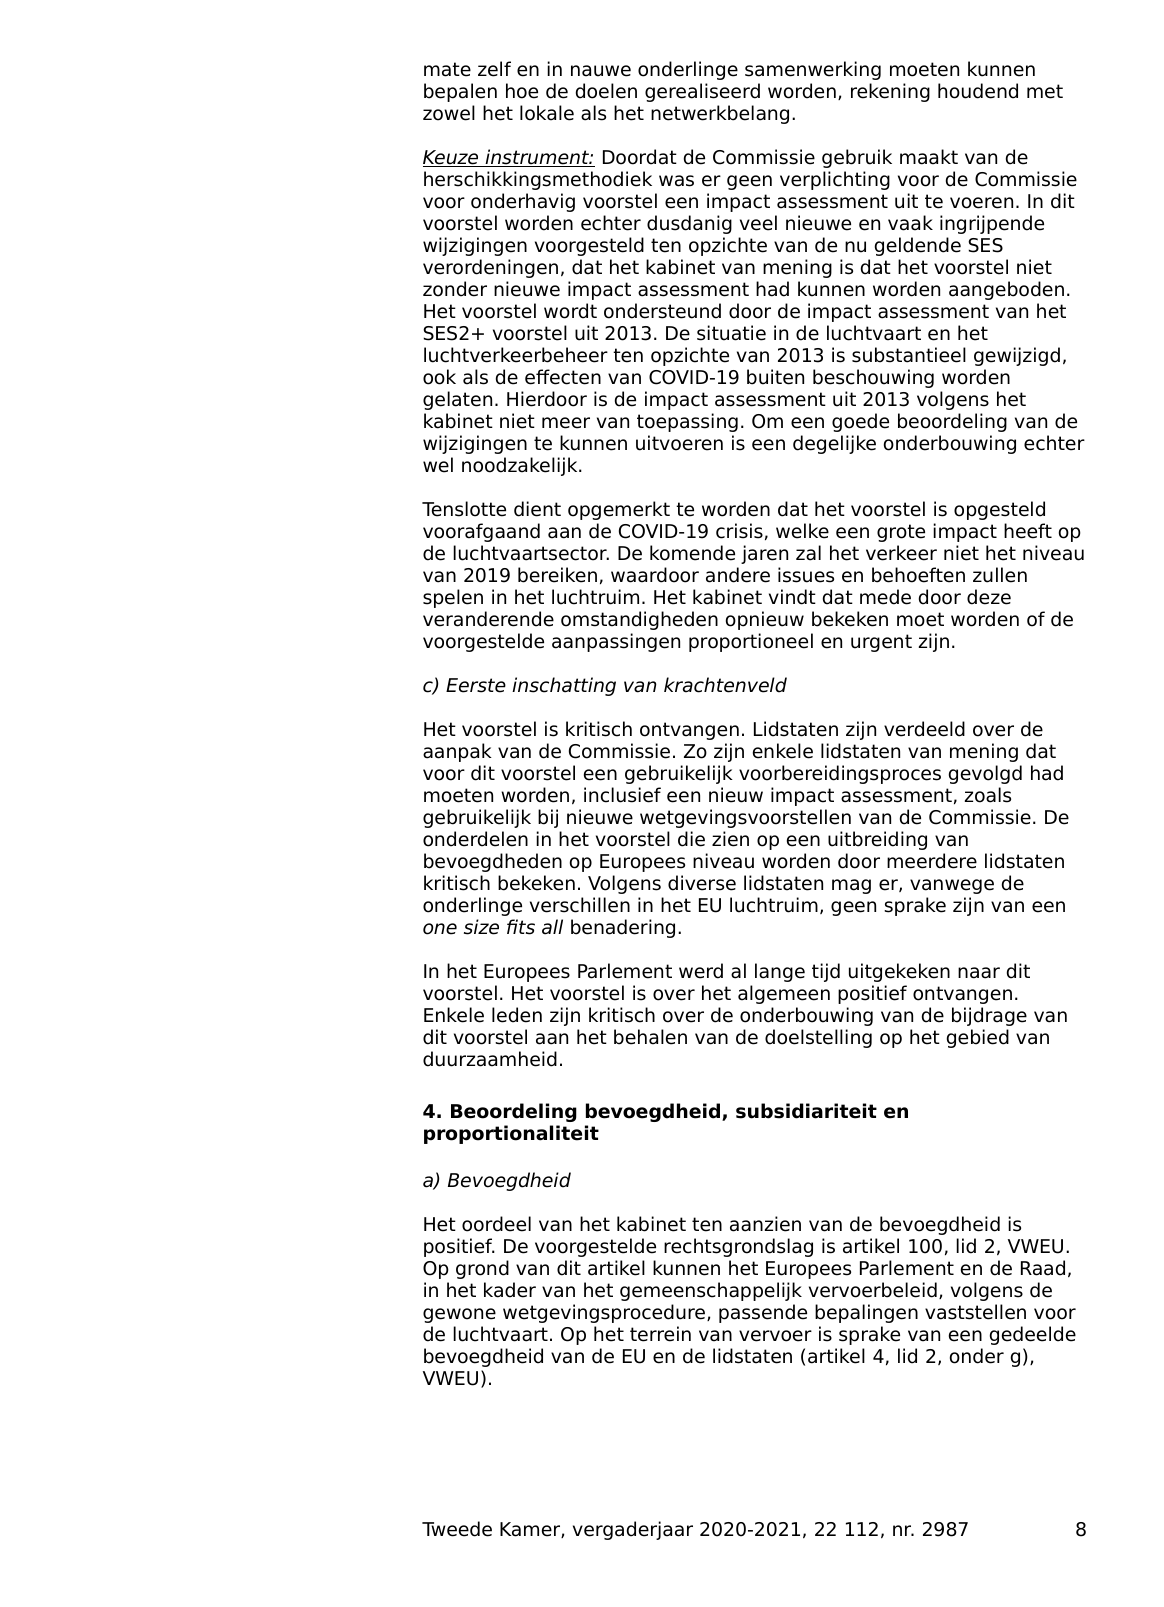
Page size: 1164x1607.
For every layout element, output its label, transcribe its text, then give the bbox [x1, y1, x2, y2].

subtitle c) Eerste inschatting van krachtenveld [422, 675, 1087, 697]
text Keuze instrument: Doordat de Commissie gebruik maakt van de herschikkingsmethodiek was er geen verplichting voor de Commissie voor onderhavig voorstel een impact assessment uit te voeren. In dit voorstel worden echter dusdanig veel nieuwe en vaak ingrijpende wijzigingen voorgesteld ten opzichte van de nu geldende SES verordeningen, dat het kabinet van mening is dat het voorstel niet zonder nieuwe impact assessment had kunnen worden aangeboden. Het voorstel wordt ondersteund door de impact assessment van het SES2+ voorstel uit 2013. De situatie in de luchtvaart en het luchtverkeerbeheer ten opzichte van 2013 is substantieel gewijzigd, ook als de effecten van COVID-19 buiten beschouwing worden gelaten. Hierdoor is de impact assessment uit 2013 volgens het kabinet niet meer van toepassing. Om een goede beoordeling van de wijzigingen te kunnen uitvoeren is een degelijke onderbouwing echter wel noodzakelijk. [422, 147, 1087, 477]
text Het voorstel is kritisch ontvangen. Lidstaten zijn verdeeld over de aanpak van de Commissie. Zo zijn enkele lidstaten van mening dat voor dit voorstel een gebruikelijk voorbereidingsproces gevolgd had moeten worden, inclusief een nieuw impact assessment, zoals gebruikelijk bij nieuwe wetgevingsvoorstellen van de Commissie. De onderdelen in het voorstel die zien op een uitbreiding van bevoegdheden op Europees niveau worden door meerdere lidstaten kritisch bekeken. Volgens diverse lidstaten mag er, vanwege de onderlinge verschillen in het EU luchtruim, geen sprake zijn van een one size fits all benadering. [422, 719, 1087, 939]
text mate zelf en in nauwe onderlinge samenwerking moeten kunnen bepalen hoe de doelen gerealiseerd worden, rekening houdend met zowel het lokale als het netwerkbelang. [422, 59, 1087, 125]
text Tenslotte dient opgemerkt te worden dat het voorstel is opgesteld voorafgaand aan de COVID-19 crisis, welke een grote impact heeft op de luchtvaartsector. De komende jaren zal het verkeer niet het niveau van 2019 bereiken, waardoor andere issues en behoeften zullen spelen in het luchtruim. Het kabinet vindt dat mede door deze veranderende omstandigheden opnieuw bekeken moet worden of de voorgestelde aanpassingen proportioneel en urgent zijn. [422, 499, 1087, 653]
subtitle a) Bevoegdheid [422, 1170, 1087, 1192]
subtitle 4. Beoordeling bevoegdheid, subsidiariteit en proportionaliteit [422, 1101, 1087, 1145]
text Het oordeel van het kabinet ten aanzien van de bevoegdheid is positief. De voorgestelde rechtsgrondslag is artikel 100, lid 2, VWEU. Op grond van dit artikel kunnen het Europees Parlement en de Raad, in het kader van het gemeenschappelijk vervoerbeleid, volgens de gewone wetgevingsprocedure, passende bepalingen vaststellen voor de luchtvaart. Op het terrein van vervoer is sprake van een gedeelde bevoegdheid van de EU en de lidstaten (artikel 4, lid 2, onder g), VWEU). [422, 1214, 1087, 1390]
text In het Europees Parlement werd al lange tijd uitgekeken naar dit voorstel. Het voorstel is over het algemeen positief ontvangen. Enkele leden zijn kritisch over de onderbouwing van de bijdrage van dit voorstel aan het behalen van de doelstelling op het gebied van duurzaamheid. [422, 961, 1087, 1071]
